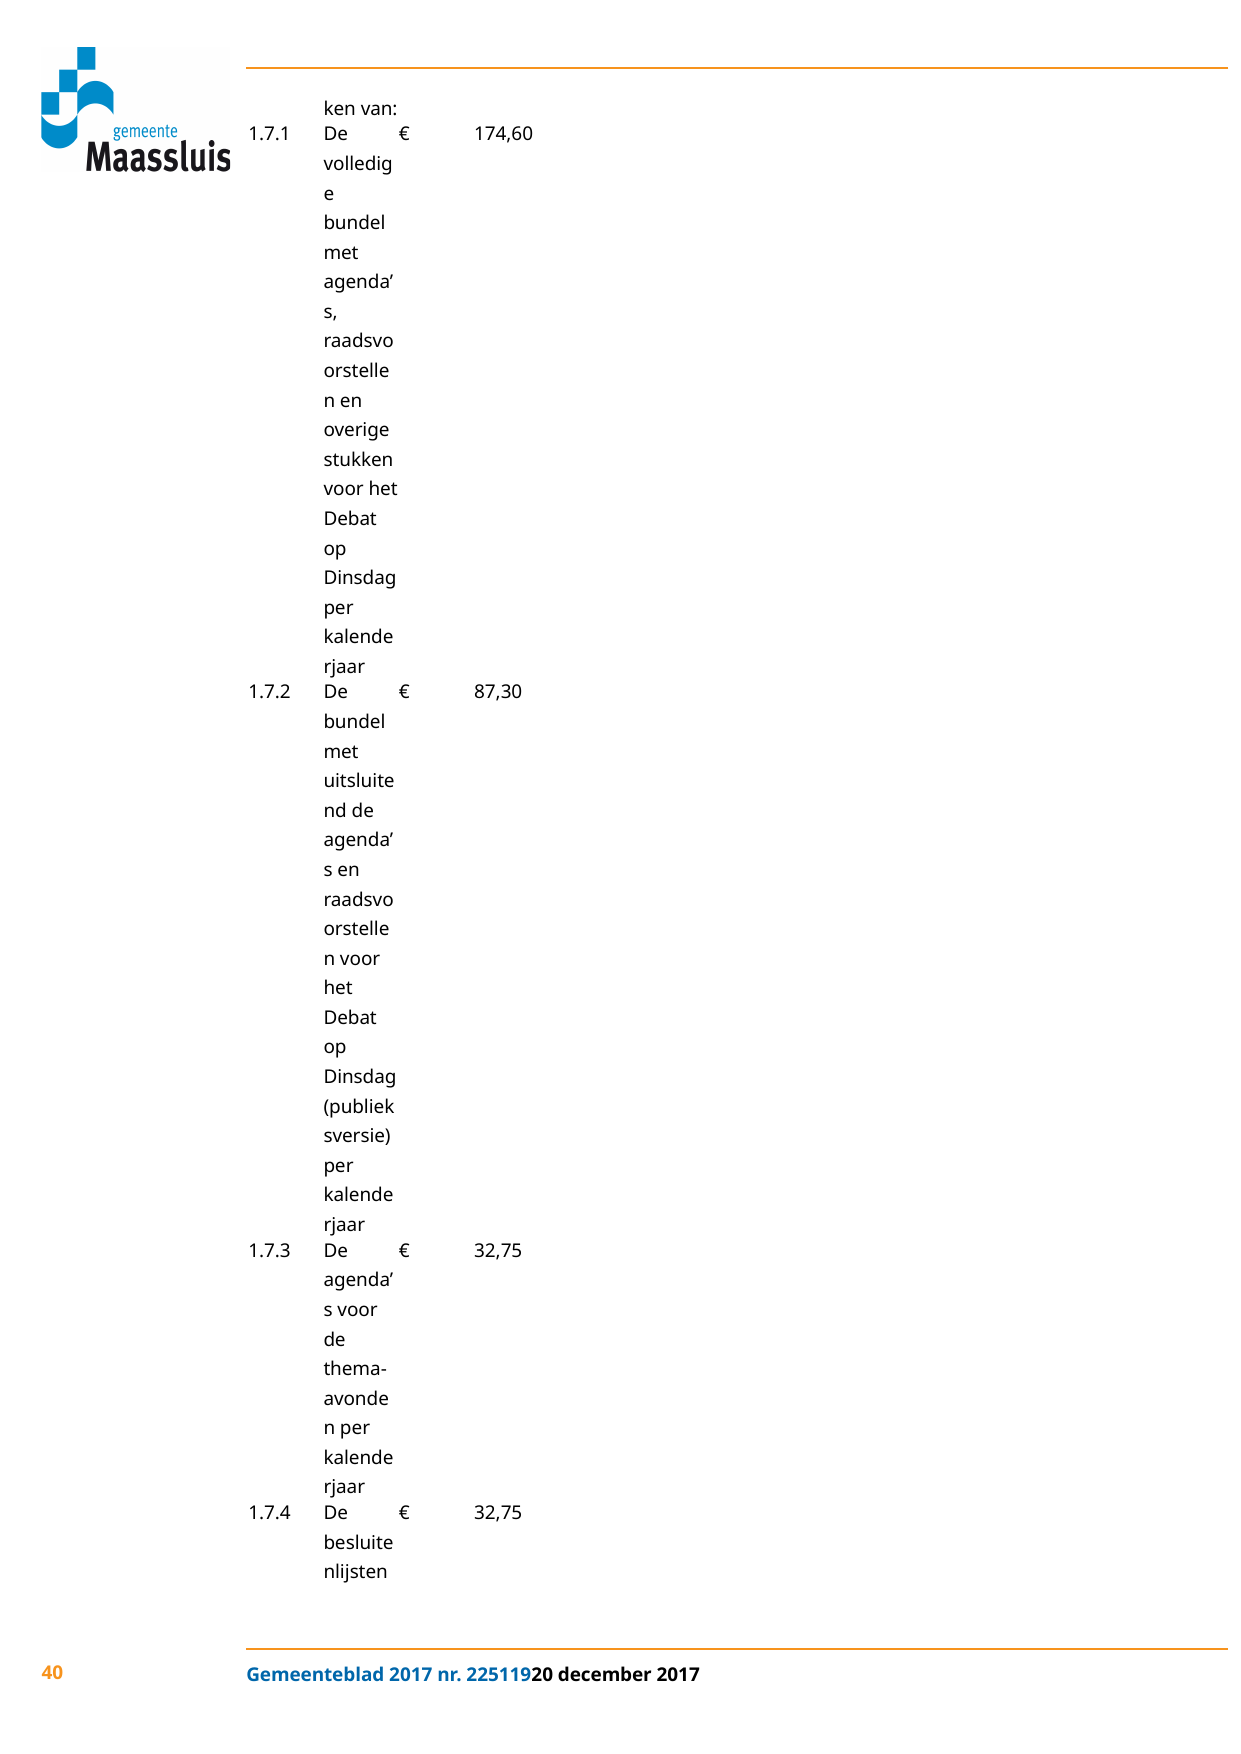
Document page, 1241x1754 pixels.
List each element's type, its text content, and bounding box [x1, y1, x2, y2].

table_cell 174,60 [474, 121, 549, 679]
picture [41, 47, 231, 172]
table_cell 1.7.1 [248, 121, 323, 679]
table_cell € [399, 679, 474, 1237]
picture [41, 47, 77, 92]
table_cell 1.7.3 [248, 1237, 323, 1499]
table_cell De bundel met uitsluitend de agenda’s en raadsvoorstellen voor het Debat op Dinsdag (publieksversie) per kalenderjaar [323, 679, 398, 1237]
table_cell € [399, 1237, 474, 1499]
table_cell De besluitenlijsten [323, 1499, 398, 1584]
table_cell 1.7.2 [248, 679, 323, 1237]
table_cell 87,30 [474, 679, 549, 1237]
table_cell De agenda’s voor de thema-avonden per kalenderjaar [323, 1237, 398, 1499]
table_cell ken van: [323, 95, 398, 121]
table_cell € [399, 121, 474, 679]
table_cell 32,75 [474, 1237, 549, 1499]
table_cell € [399, 1499, 474, 1584]
table_cell [248, 95, 323, 121]
table_cell [399, 95, 474, 121]
table_cell 32,75 [474, 1499, 549, 1584]
table_cell De volledige bundel met agenda’s, raadsvoorstellen en overige stukken voor het Debat op Dinsdag per kalenderjaar [323, 121, 398, 679]
table_cell [474, 95, 549, 121]
table_cell 1.7.4 [248, 1499, 323, 1584]
